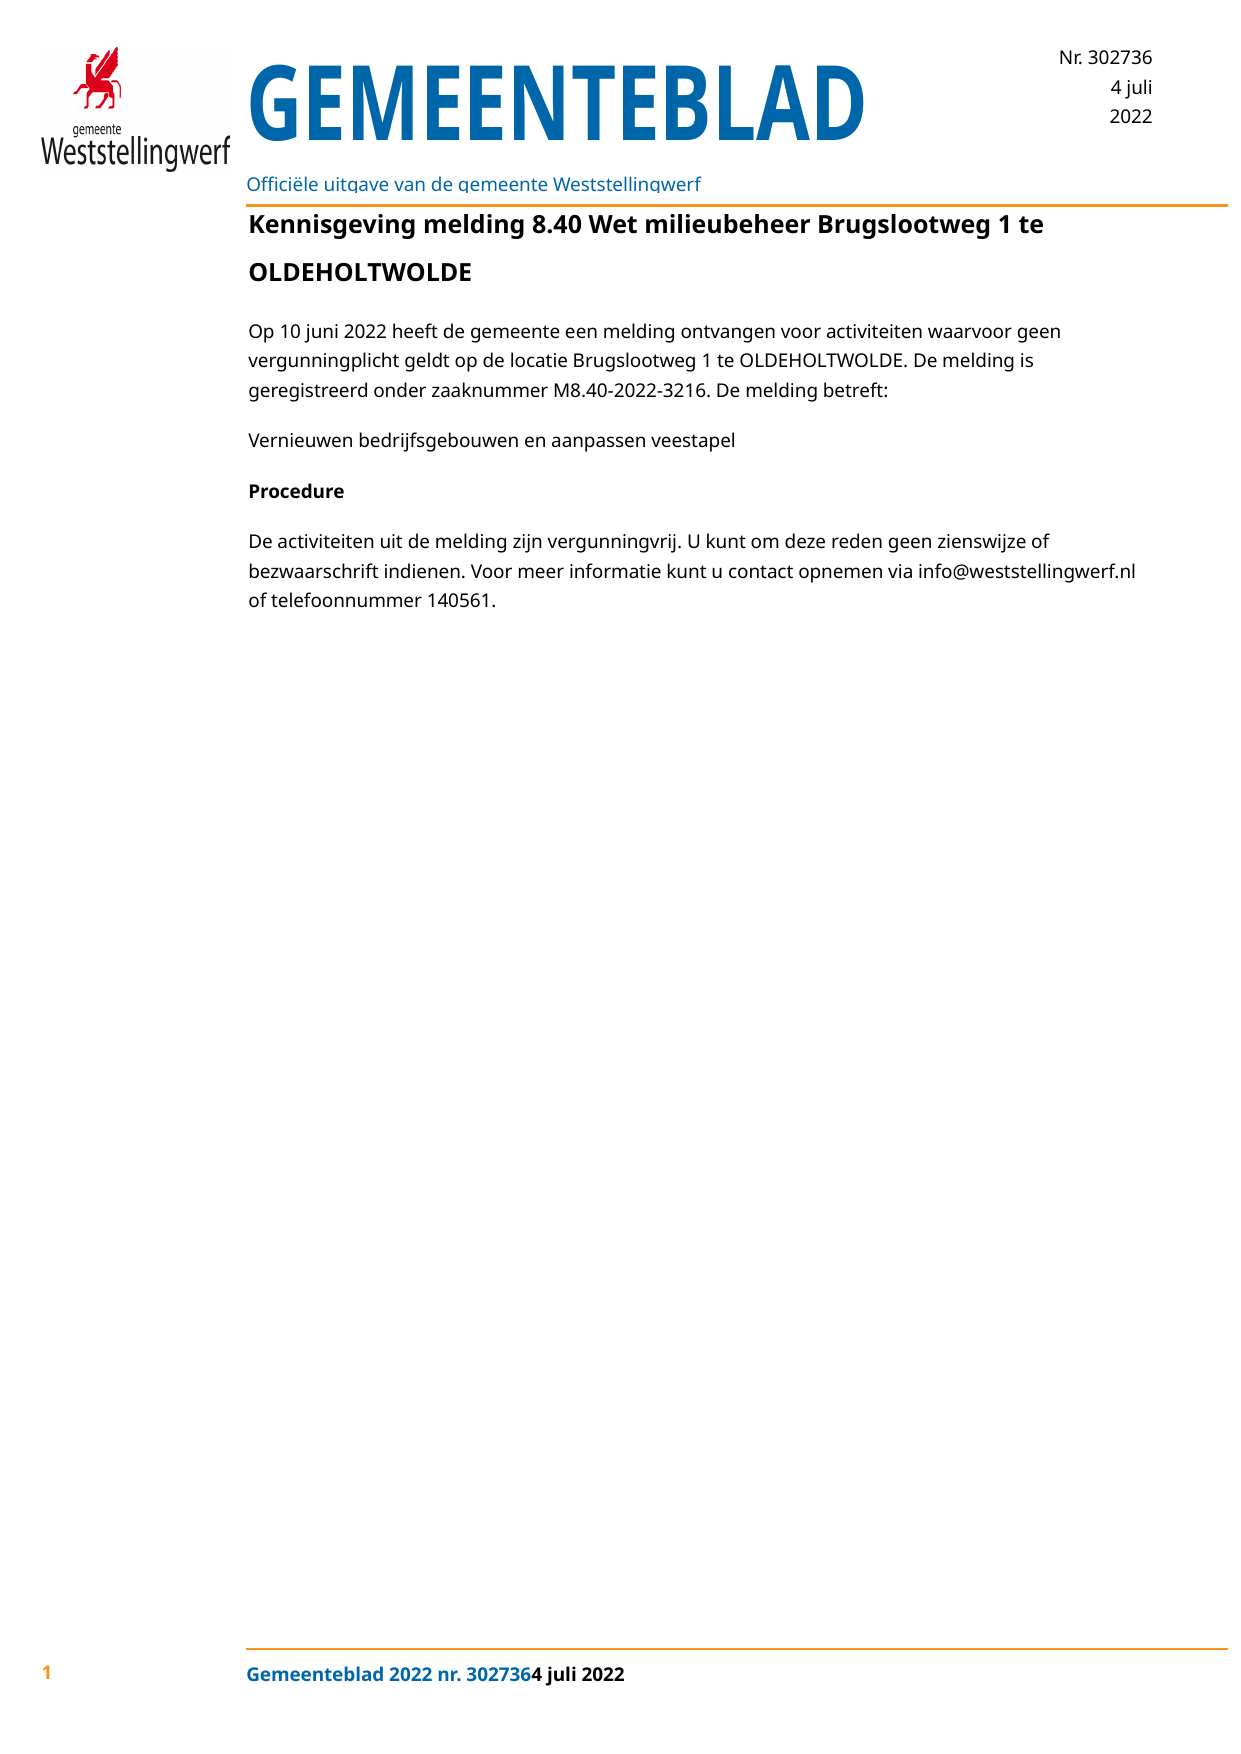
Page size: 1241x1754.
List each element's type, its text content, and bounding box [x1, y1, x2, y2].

picture [41, 47, 231, 172]
text De activiteiten uit de melding zijn vergunningvrij. U kunt om deze reden geen zienswijze of bezwaarschrift indienen. Voor meer informatie kunt u contact opnemen via info@weststellingwerf.nl of telefoonnummer 140561. [248, 528, 1152, 613]
text Vernieuwen bedrijfsgebouwen en aanpassen veestapel [248, 427, 1152, 453]
text Kennisgeving melding 8.40 Wet milieubeheer Brugslootweg 1 te OLDEHOLTWOLDE [248, 207, 1152, 288]
text Procedure [248, 478, 1152, 504]
text Op 10 juni 2022 heeft de gemeente een melding ontvangen voor activiteiten waarvoor geen vergunningplicht geldt op de locatie Brugslootweg 1 te OLDEHOLTWOLDE. De melding is geregistreerd onder zaaknummer M8.40-2022-3216. De melding betreft: [248, 318, 1152, 403]
